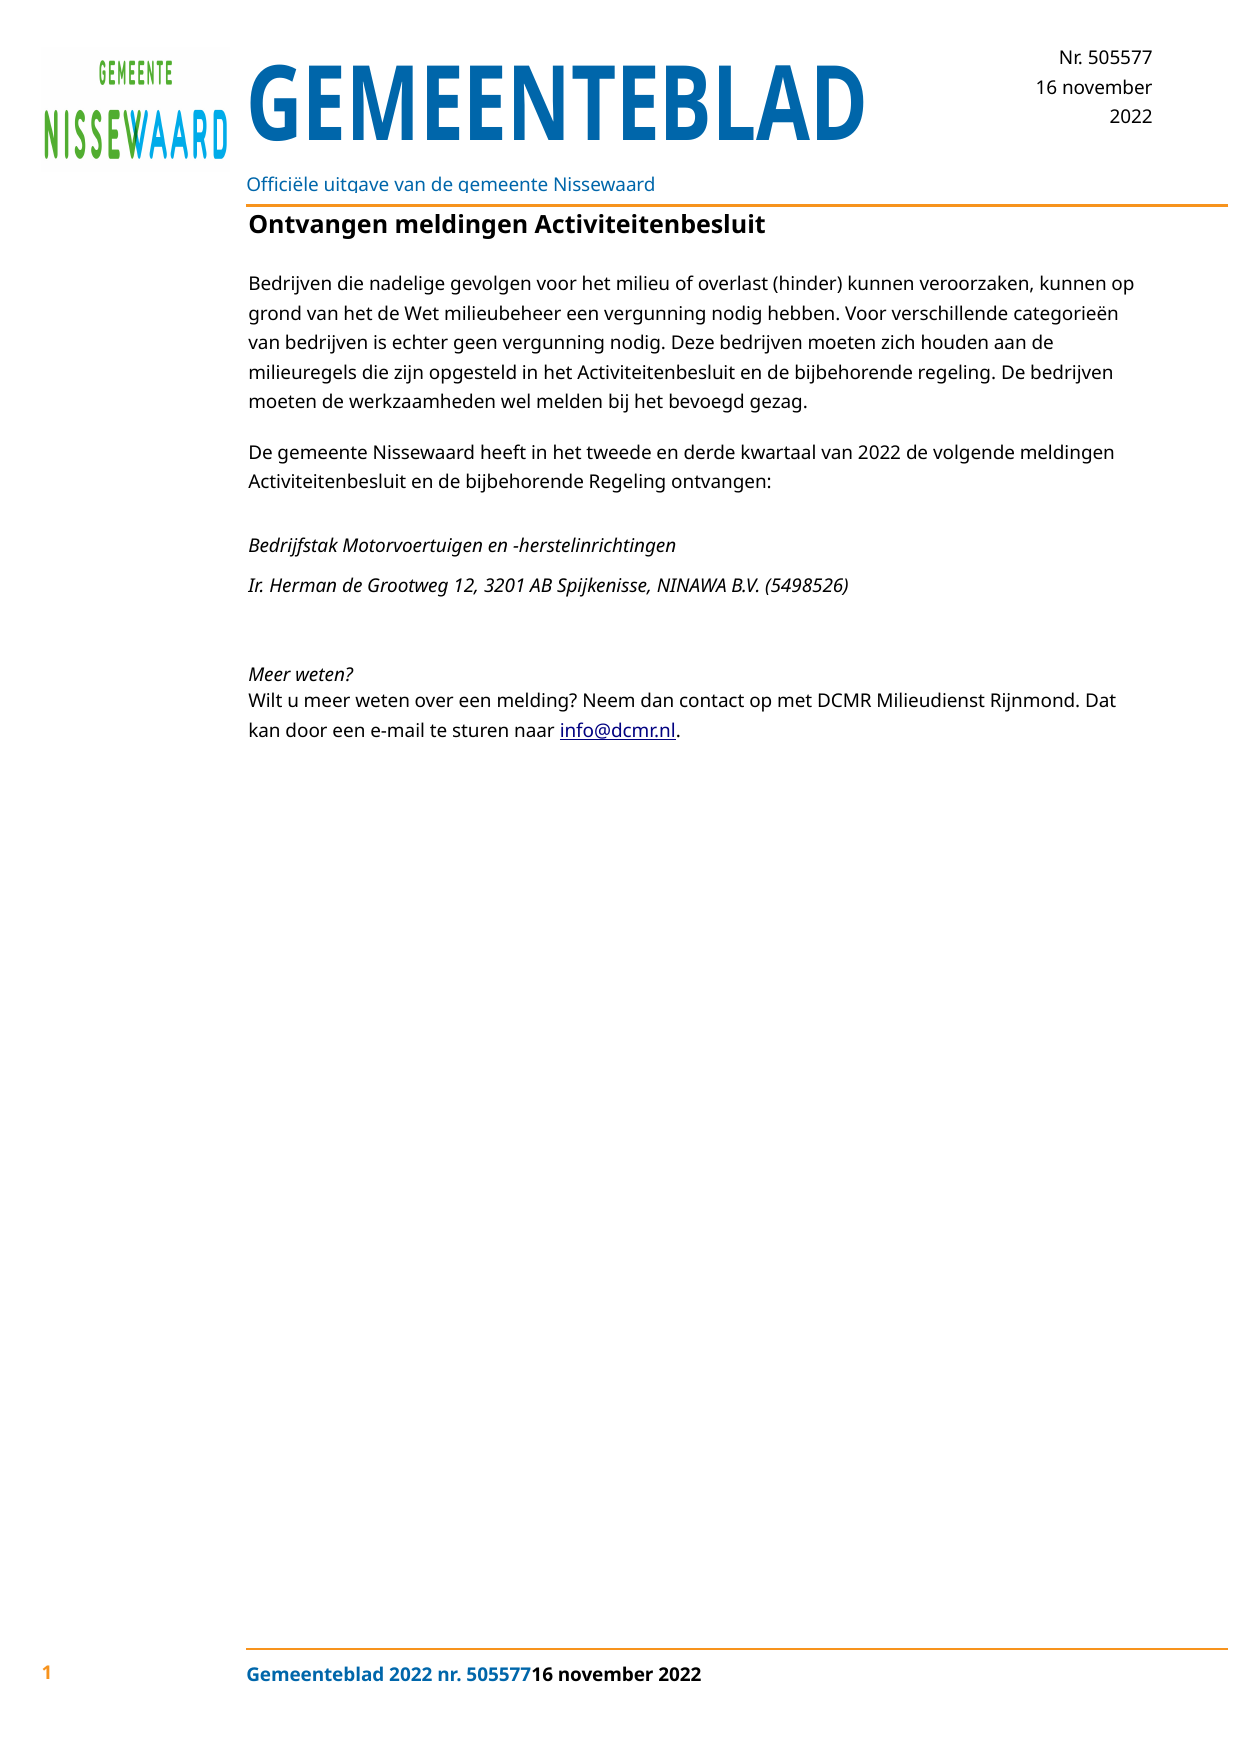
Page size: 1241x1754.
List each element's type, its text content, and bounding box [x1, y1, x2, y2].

text Wilt u meer weten over een melding? Neem dan contact op met DCMR Milieudienst Rijnmond. Dat kan door een e-mail te sturen naar info@dcmr.nl. [248, 687, 1152, 743]
text Bedrijfstak Motorvoertuigen en -herstelinrichtingen [248, 533, 1152, 558]
text Ontvangen meldingen Activiteitenbesluit [248, 207, 1152, 241]
picture [41, 47, 231, 172]
text De gemeente Nissewaard heeft in het tweede en derde kwartaal van 2022 de volgende meldingen Activiteitenbesluit en de bijbehorende Regeling ontvangen: [248, 439, 1152, 494]
text Meer weten? [248, 662, 1152, 687]
text Ir. Herman de Grootweg 12, 3201 AB Spijkenisse, NINAWA B.V. (5498526) [248, 572, 1152, 598]
text Bedrijven die nadelige gevolgen voor het milieu of overlast (hinder) kunnen veroorzaken, kunnen op grond van het de Wet milieubeheer een vergunning nodig hebben. Voor verschillende categorieën van bedrijven is echter geen vergunning nodig. Deze bedrijven moeten zich houden aan de milieuregels die zijn opgesteld in het Activiteitenbesluit en de bijbehorende regeling. De bedrijven moeten de werkzaamheden wel melden bij het bevoegd gezag. [248, 270, 1152, 414]
